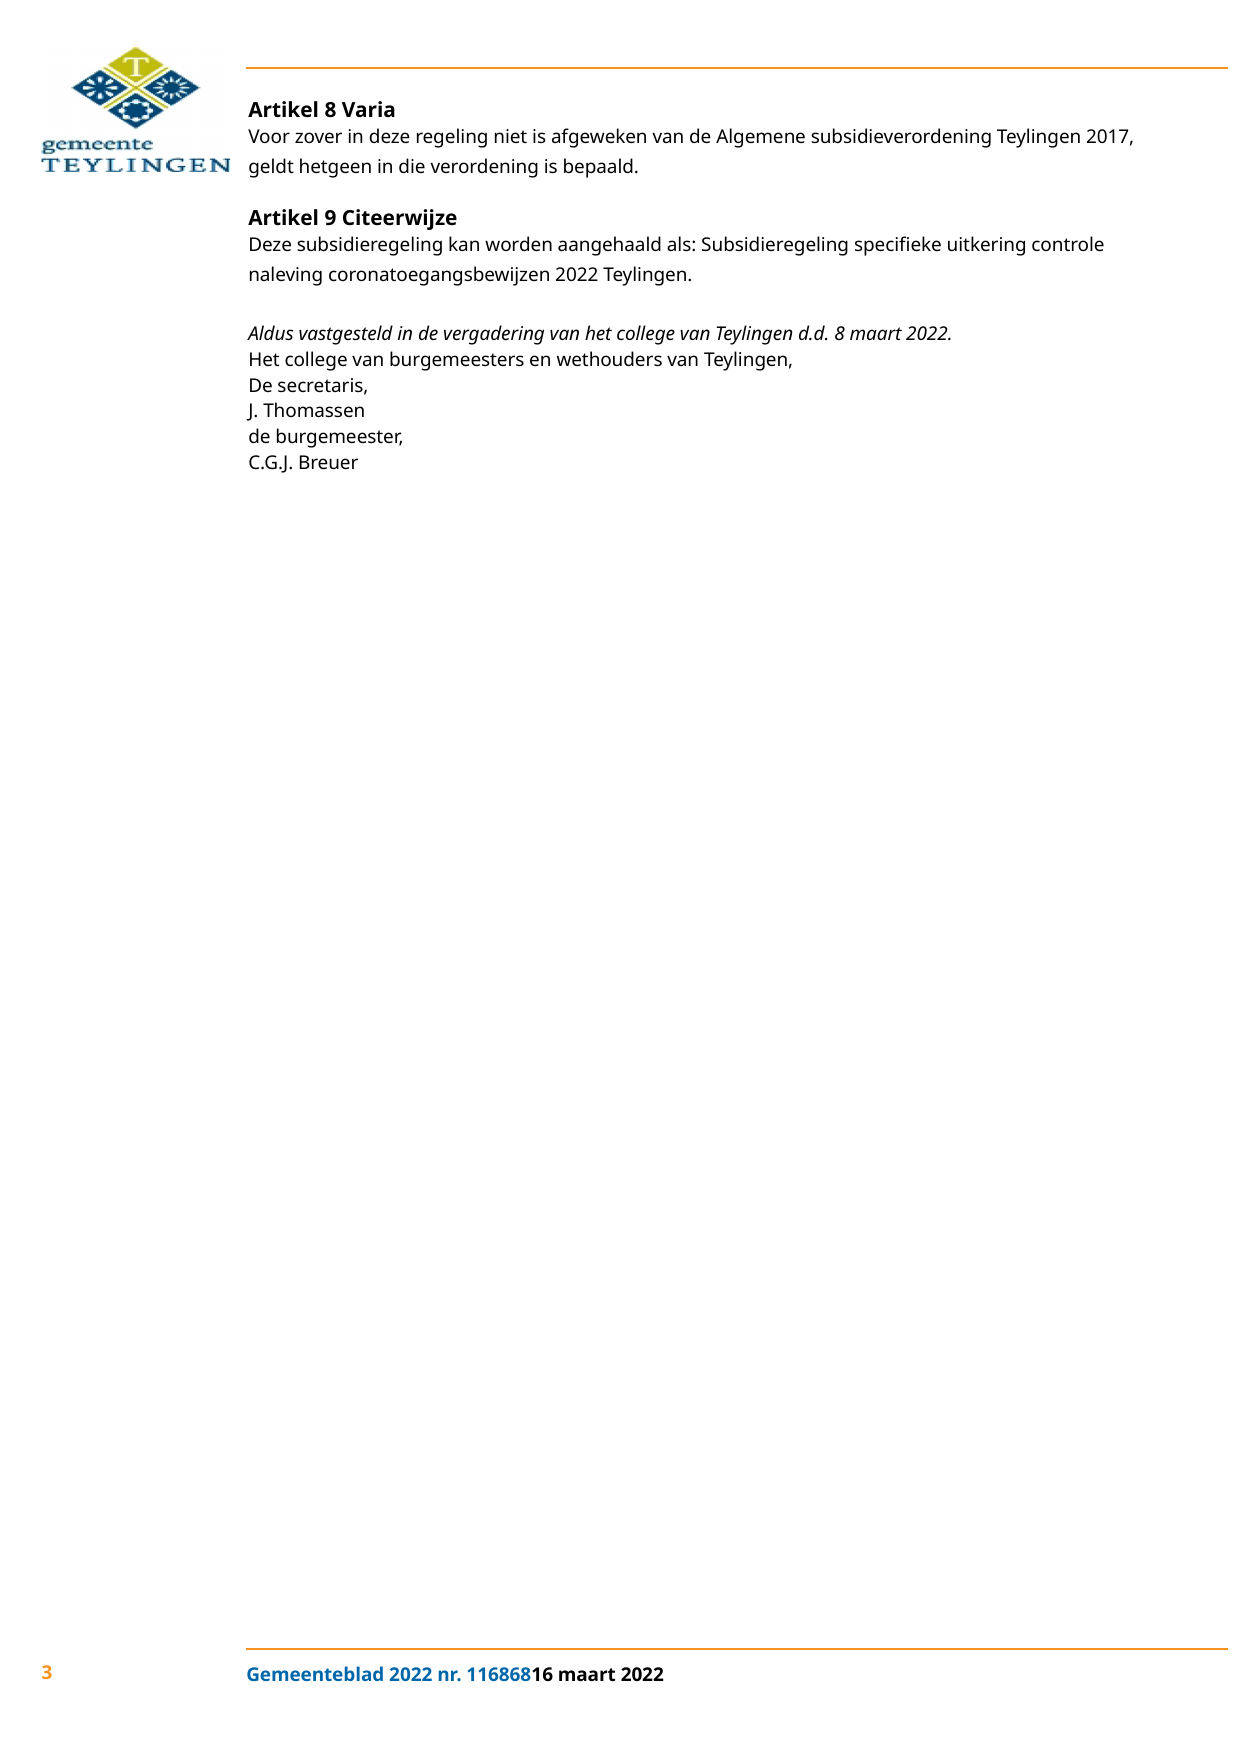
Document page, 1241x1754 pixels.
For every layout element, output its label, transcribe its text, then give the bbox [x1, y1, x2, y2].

picture [41, 47, 231, 172]
text Aldus vastgesteld in de vergadering van het college van Teylingen d.d. 8 maart 2022. [248, 320, 1152, 346]
text De secretaris, [248, 372, 1152, 398]
text Deze subsidieregeling kan worden aangehaald als: Subsidieregeling specifieke uitkering controle naleving coronatoegangsbewijzen 2022 Teylingen. [248, 232, 1152, 287]
text Artikel 9 Citeerwijze [248, 203, 1152, 232]
text Het college van burgemeesters en wethouders van Teylingen, [248, 346, 1152, 372]
text J. Thomassen [248, 398, 1152, 423]
text C.G.J. Breuer [248, 449, 1152, 475]
text Artikel 8 Varia [248, 95, 1152, 123]
text de burgemeester, [248, 423, 1152, 449]
text Voor zover in deze regeling niet is afgeweken van de Algemene subsidieverordening Teylingen 2017, geldt hetgeen in die verordening is bepaald. [248, 123, 1152, 178]
